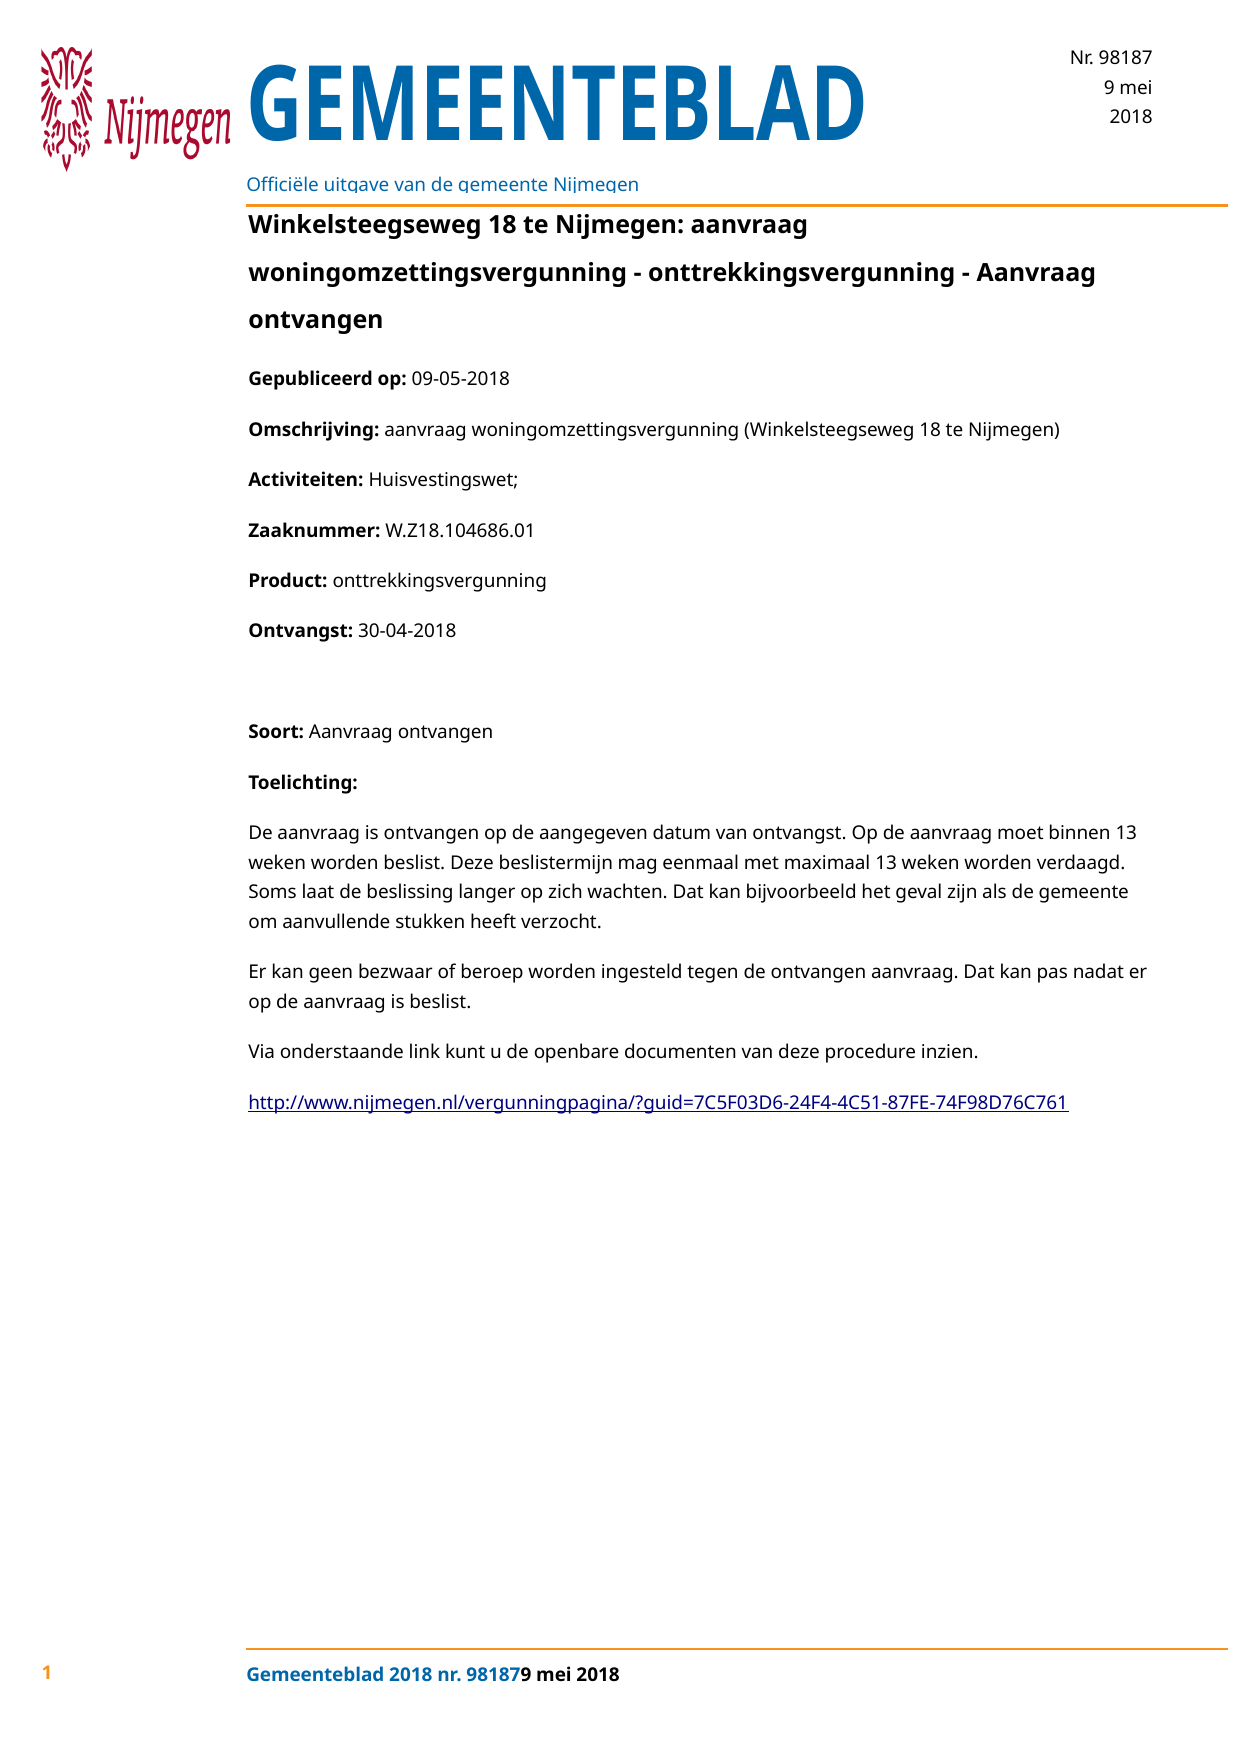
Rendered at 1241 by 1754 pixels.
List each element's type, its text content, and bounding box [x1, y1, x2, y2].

picture [41, 47, 231, 172]
text Ontvangst: 30-04-2018 [248, 618, 1152, 643]
text Er kan geen bezwaar of beroep worden ingesteld tegen de ontvangen aanvraag. Dat kan pas nadat er op de aanvraag is beslist. [248, 958, 1152, 1014]
text http://www.nijmegen.nl/vergunningpagina/?guid=7C5F03D6-24F4-4C51-87FE-74F98D76C761 [248, 1089, 1152, 1114]
text Product: onttrekkingsvergunning [248, 567, 1152, 593]
text Gepubliceerd op: 09-05-2018 [248, 366, 1152, 391]
text Soort: Aanvraag ontvangen [248, 718, 1152, 744]
text Toelichting: [248, 769, 1152, 794]
text De aanvraag is ontvangen op de aangegeven datum van ontvangst. Op de aanvraag moet binnen 13 weken worden beslist. Deze beslistermijn mag eenmaal met maximaal 13 weken worden verdaagd. Soms laat de beslissing langer op zich wachten. Dat kan bijvoorbeeld het geval zijn als de gemeente om aanvullende stukken heeft verzocht. [248, 819, 1152, 934]
text Omschrijving: aanvraag woningomzettingsvergunning (Winkelsteegseweg 18 te Nijmegen) [248, 416, 1152, 442]
text Winkelsteegseweg 18 te Nijmegen: aanvraag woningomzettingsvergunning - onttrekkingsvergunning - Aanvraag ontvangen [248, 207, 1152, 336]
text Via onderstaande link kunt u de openbare documenten van deze procedure inzien. [248, 1038, 1152, 1064]
text Zaaknummer: W.Z18.104686.01 [248, 517, 1152, 542]
text Activiteiten: Huisvestingswet; [248, 466, 1152, 492]
